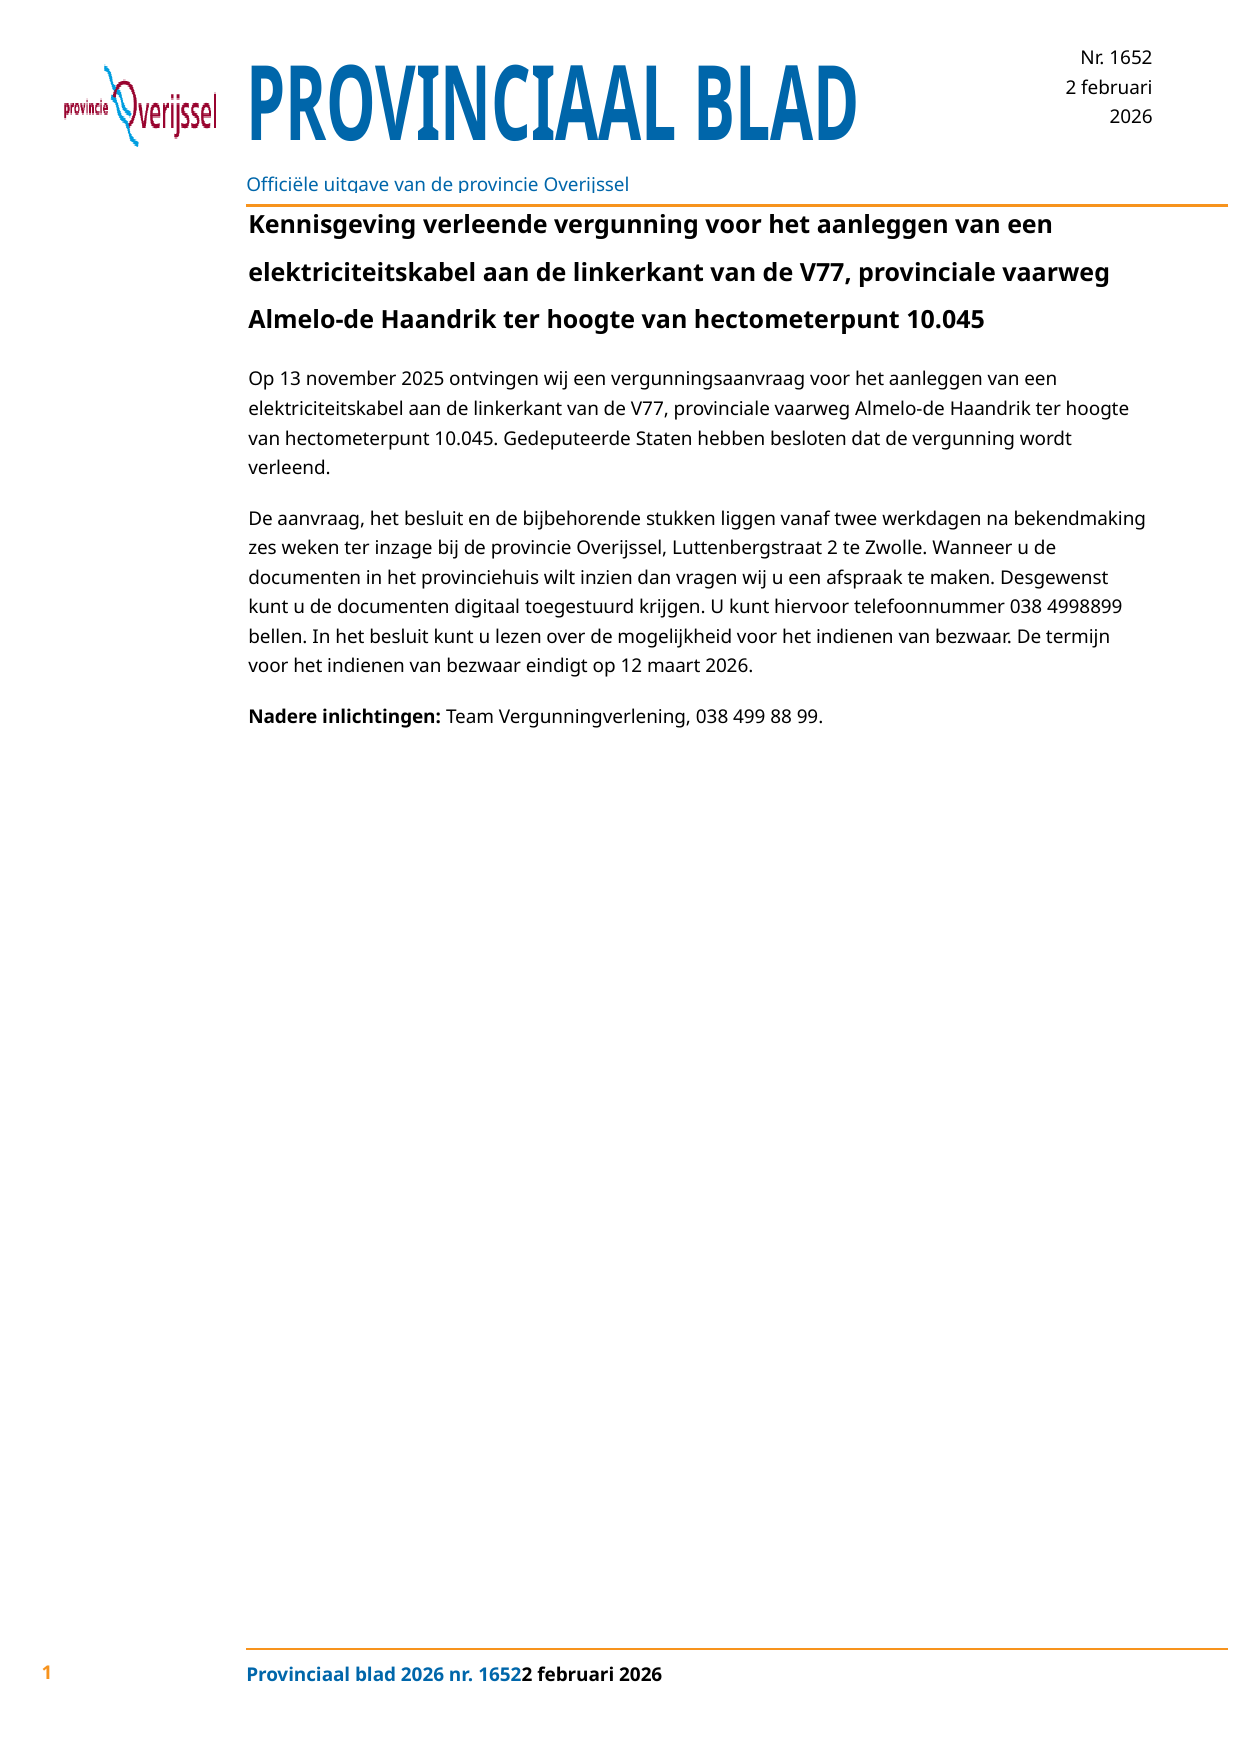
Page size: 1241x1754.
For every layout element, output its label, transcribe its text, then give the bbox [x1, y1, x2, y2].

text Kennisgeving verleende vergunning voor het aanleggen van een elektriciteitskabel aan de linkerkant van de V77, provinciale vaarweg Almelo-de Haandrik ter hoogte van hectometerpunt 10.045 [248, 207, 1152, 336]
text De aanvraag, het besluit en de bijbehorende stukken liggen vanaf twee werkdagen na bekendmaking zes weken ter inzage bij de provincie Overijssel, Luttenbergstraat 2 te Zwolle. Wanneer u de documenten in het provinciehuis wilt inzien dan vragen wij u een afspraak te maken. Desgewenst kunt u de documenten digitaal toegestuurd krijgen. U kunt hiervoor telefoonnummer 038 4998899 bellen. In het besluit kunt u lezen over de mogelijkheid voor het indienen van bezwaar. De termijn voor het indienen van bezwaar eindigt op 12 maart 2026. [248, 505, 1152, 678]
text Op 13 november 2025 ontvingen wij een vergunningsaanvraag voor het aanleggen van een elektriciteitskabel aan de linkerkant van de V77, provinciale vaarweg Almelo-de Haandrik ter hoogte van hectometerpunt 10.045. Gedeputeerde Staten hebben besloten dat de vergunning wordt verleend. [248, 366, 1152, 480]
picture [41, 47, 231, 172]
text Nadere inlichtingen: Team Vergunningverlening, 038 499 88 99. [248, 703, 1152, 729]
